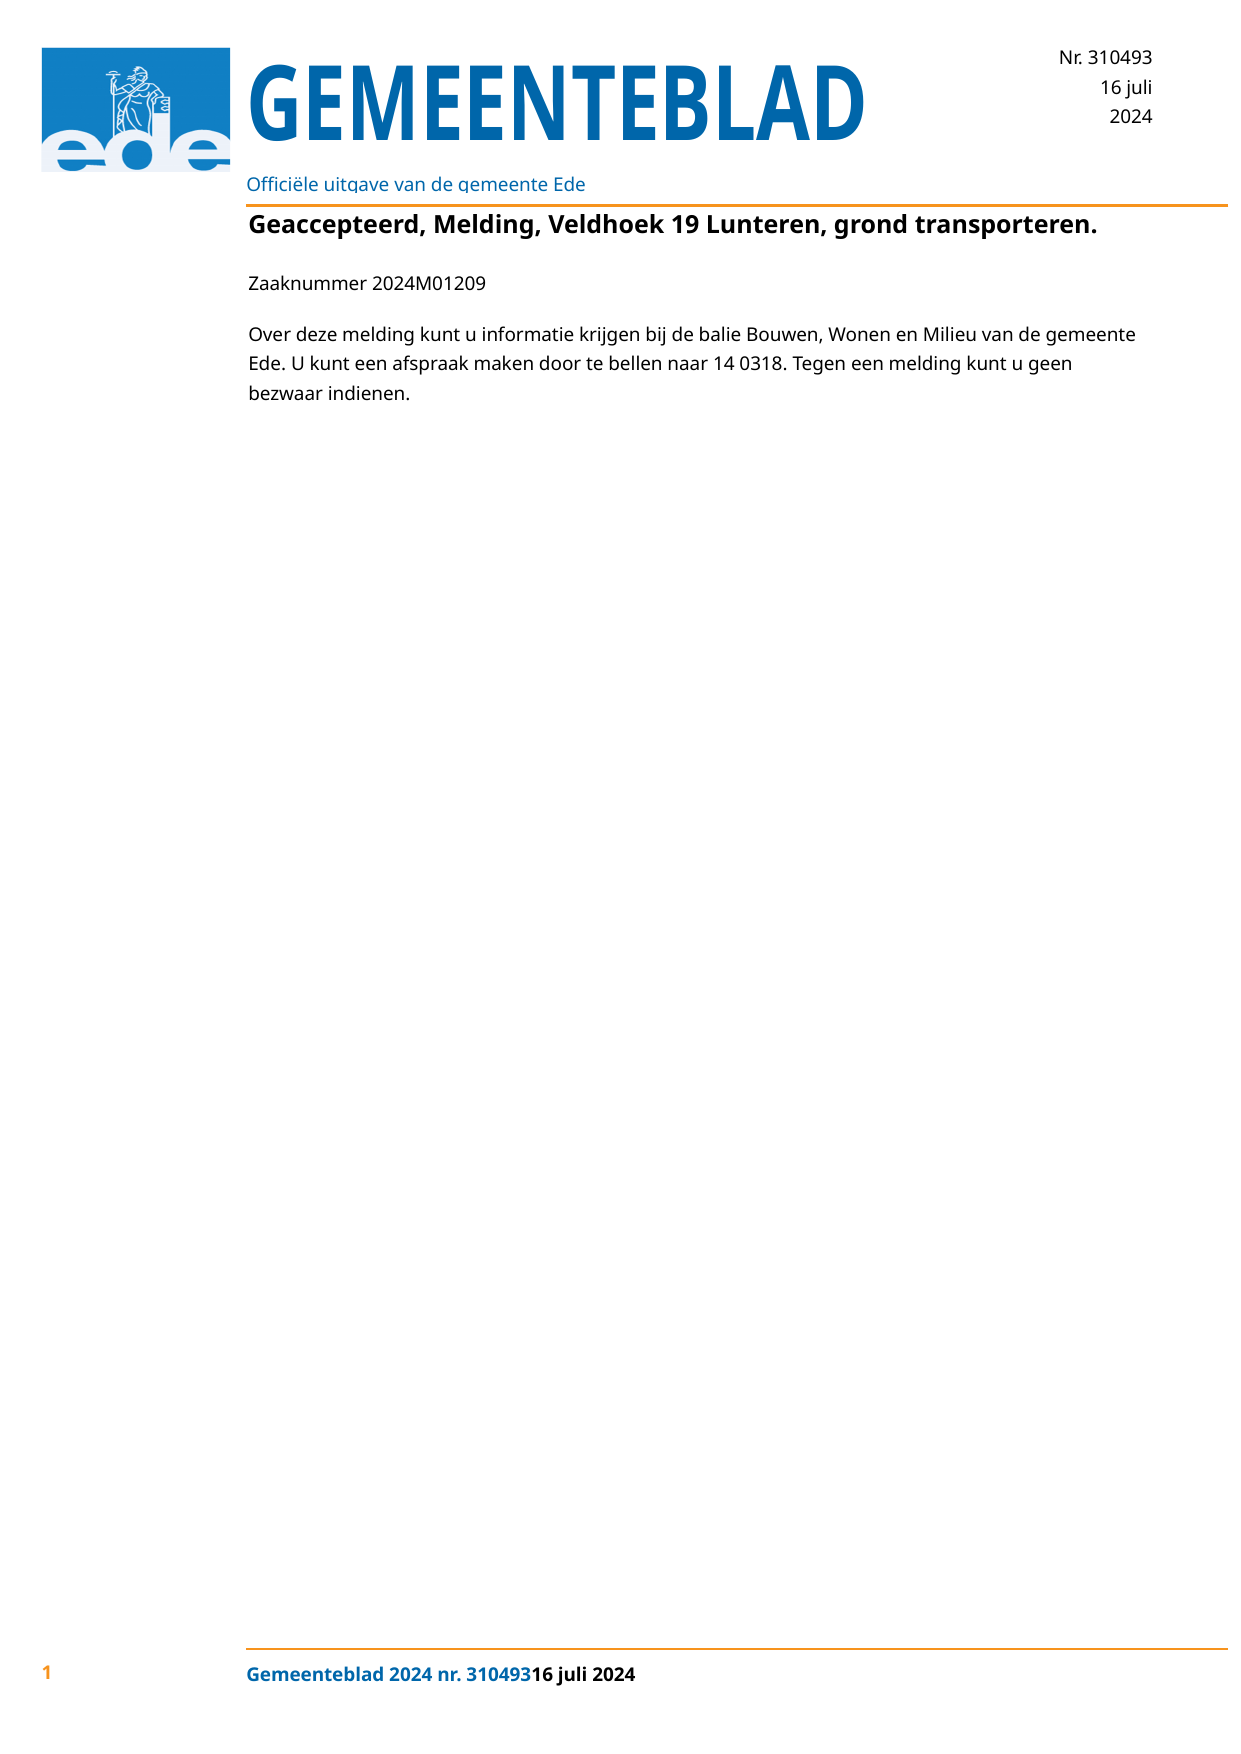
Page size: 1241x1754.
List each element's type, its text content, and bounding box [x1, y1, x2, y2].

text Over deze melding kunt u informatie krijgen bij de balie Bouwen, Wonen en Milieu van de gemeente Ede. U kunt een afspraak maken door te bellen naar 14 0318. Tegen een melding kunt u geen bezwaar indienen. [248, 321, 1152, 406]
picture [41, 47, 231, 172]
text Geaccepteerd, Melding, Veldhoek 19 Lunteren, grond transporteren. [248, 207, 1152, 241]
text Zaaknummer 2024M01209 [248, 270, 1152, 296]
